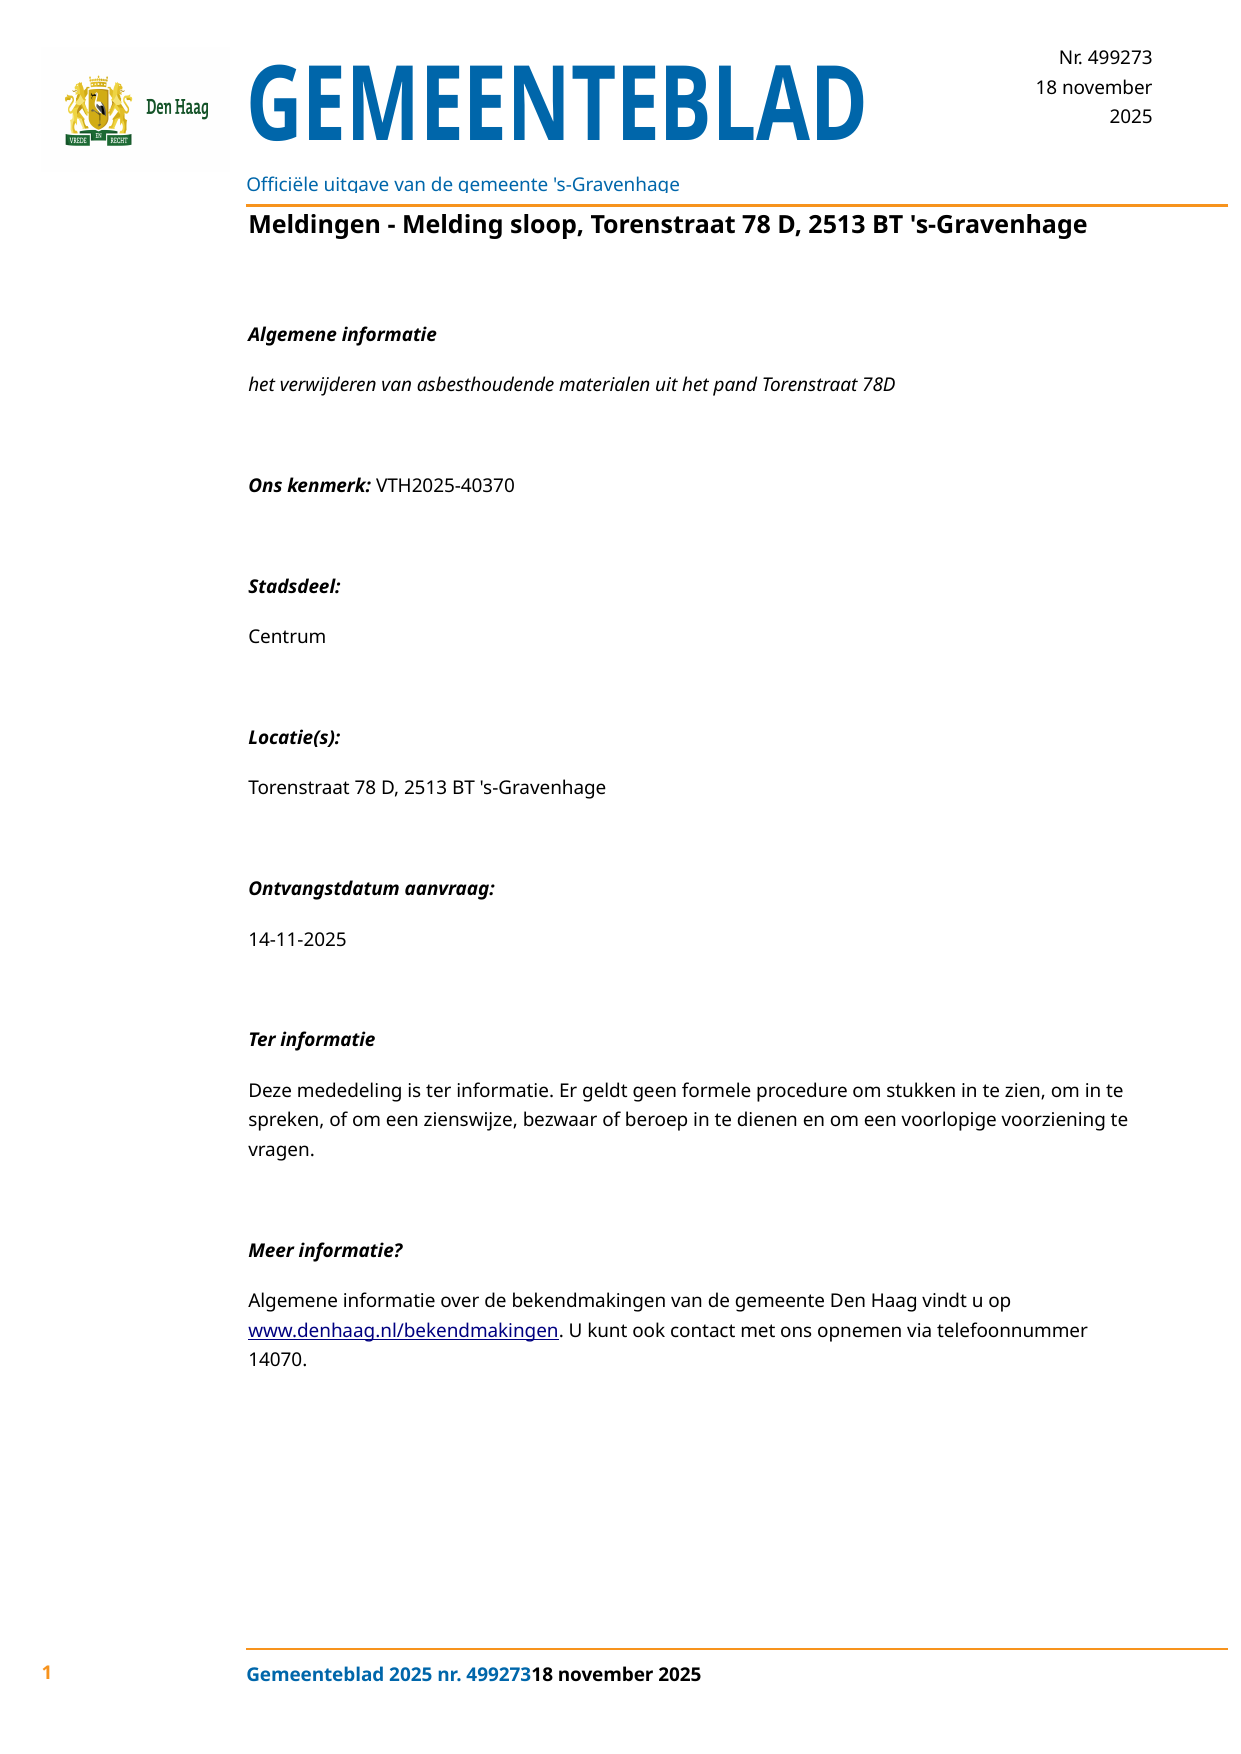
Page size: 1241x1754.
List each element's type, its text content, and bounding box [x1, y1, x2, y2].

text Deze mededeling is ter informatie. Er geldt geen formele procedure om stukken in te zien, om in te spreken, of om een zienswijze, bezwaar of beroep in te dienen en om een voorlopige voorziening te vragen. [248, 1077, 1152, 1162]
text Meldingen - Melding sloop, Torenstraat 78 D, 2513 BT 's-Gravenhage [248, 207, 1152, 241]
text Locatie(s): [248, 724, 1152, 750]
text het verwijderen van asbesthoudende materialen uit het pand Torenstraat 78D [248, 371, 1152, 397]
text 14-11-2025 [248, 926, 1152, 951]
text Algemene informatie [248, 321, 1152, 346]
text Ontvangstdatum aanvraag: [248, 875, 1152, 901]
text Ter informatie [248, 1027, 1152, 1052]
text Ons kenmerk: VTH2025-40370 [248, 472, 1152, 498]
picture [41, 47, 231, 172]
text Torenstraat 78 D, 2513 BT 's-Gravenhage [248, 774, 1152, 800]
text Stadsdeel: [248, 573, 1152, 598]
text Algemene informatie over de bekendmakingen van de gemeente Den Haag vindt u op www.denhaag.nl/bekendmakingen. U kunt ook contact met ons opnemen via telefoonnummer 14070. [248, 1287, 1152, 1372]
text Meer informatie? [248, 1237, 1152, 1263]
text Centrum [248, 623, 1152, 649]
